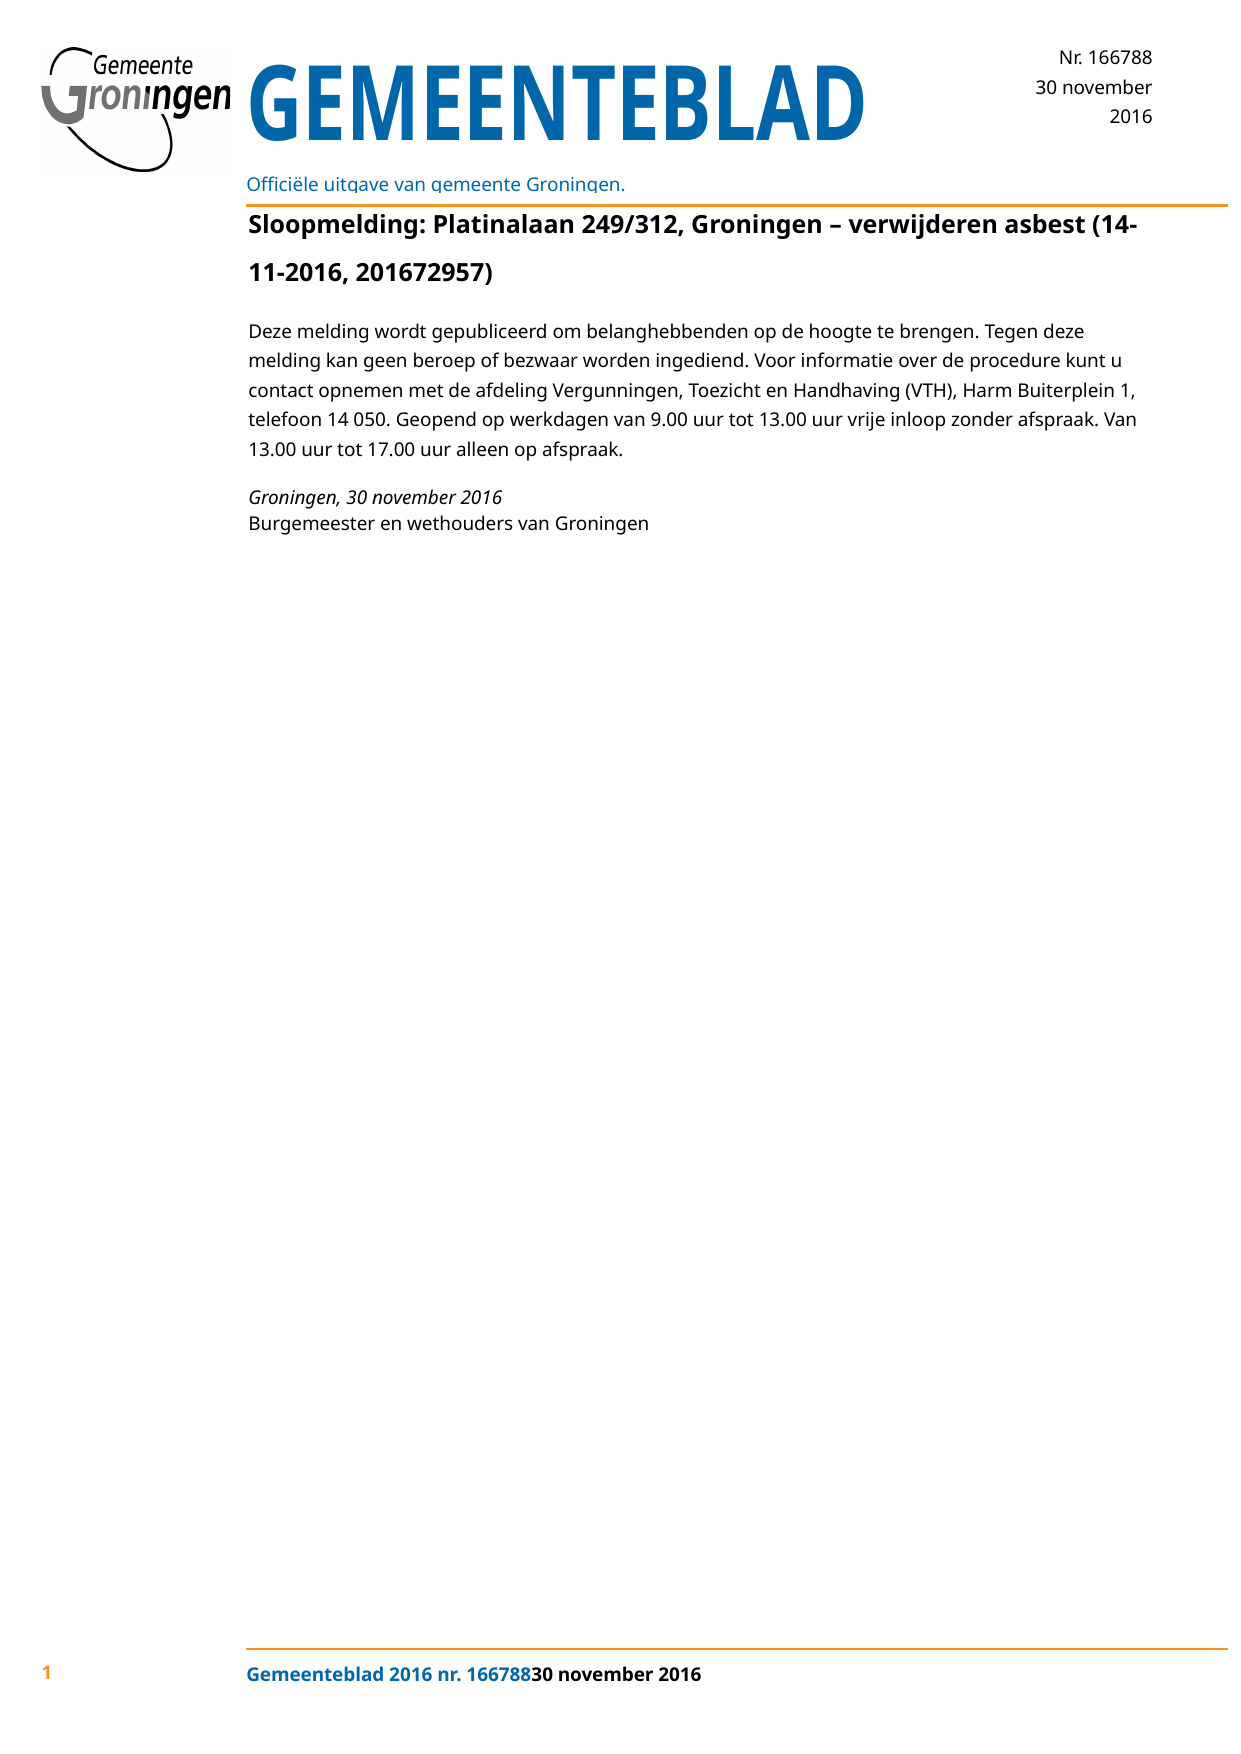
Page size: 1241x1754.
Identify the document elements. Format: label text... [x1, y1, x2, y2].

picture [41, 47, 231, 172]
text Burgemeester en wethouders van Groningen [248, 510, 1152, 536]
text Deze melding wordt gepubliceerd om belanghebbenden op de hoogte te brengen. Tegen deze melding kan geen beroep of bezwaar worden ingediend. Voor informatie over de procedure kunt u contact opnemen met de afdeling Vergunningen, Toezicht en Handhaving (VTH), Harm Buiterplein 1, telefoon 14 050. Geopend op werkdagen van 9.00 uur tot 13.00 uur vrije inloop zonder afspraak. Van 13.00 uur tot 17.00 uur alleen op afspraak. [248, 318, 1152, 462]
text Sloopmelding: Platinalaan 249/312, Groningen – verwijderen asbest (14-11-2016, 201672957) [248, 207, 1152, 288]
text Groningen, 30 november 2016 [248, 484, 1152, 510]
